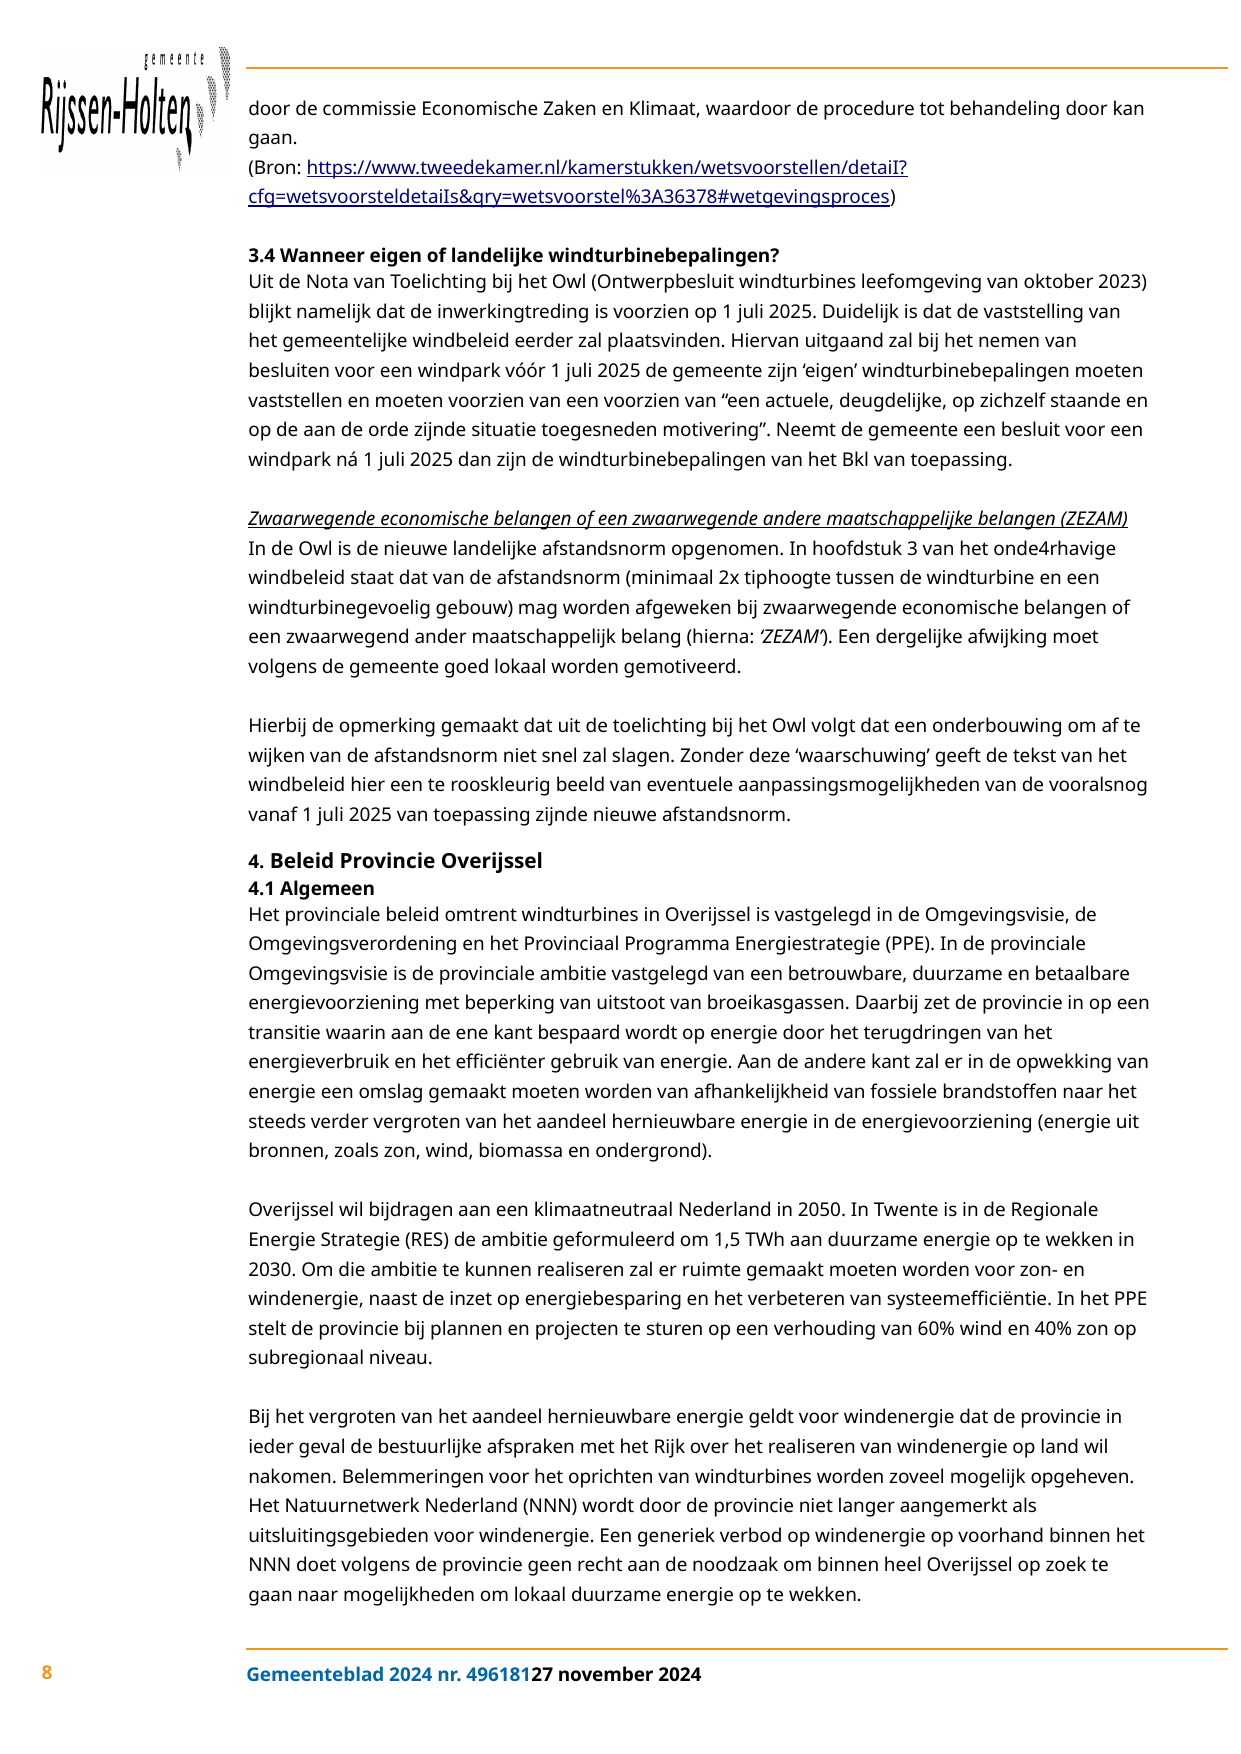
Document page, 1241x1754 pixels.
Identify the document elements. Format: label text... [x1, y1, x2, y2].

text Overijssel wil bijdragen aan een klimaatneutraal Nederland in 2050. In Twente is in de Regionale Energie Strategie (RES) de ambitie geformuleerd om 1,5 TWh aan duurzame energie op te wekken in 2030. Om die ambitie te kunnen realiseren zal er ruimte gemaakt moeten worden voor zon- en windenergie, naast de inzet op energiebesparing en het verbeteren van systeemefficiëntie. In het PPE stelt de provincie bij plannen en projecten te sturen op een verhouding van 60% wind en 40% zon op subregionaal niveau. [248, 1197, 1152, 1370]
text 3.4 Wanneer eigen of landelijke windturbinebepalingen? [248, 243, 1152, 268]
text Uit de Nota van Toelichting bij het Owl (Ontwerpbesluit windturbines leefomgeving van oktober 2023) blijkt namelijk dat de inwerkingtreding is voorzien op 1 juli 2025. Duidelijk is dat de vaststelling van het gemeentelijke windbeleid eerder zal plaatsvinden. Hiervan uitgaand zal bij het nemen van besluiten voor een windpark vóór 1 juli 2025 de gemeente zijn ‘eigen’ windturbinebepalingen moeten vaststellen en moeten voorzien van een voorzien van “een actuele, deugdelijke, op zichzelf staande en op de aan de orde zijnde situatie toegesneden motivering”. Neemt de gemeente een besluit voor een windpark ná 1 juli 2025 dan zijn de windturbinebepalingen van het Bkl van toepassing. [248, 268, 1152, 472]
text Het Natuurnetwerk Nederland (NNN) wordt door de provincie niet langer aangemerkt als uitsluitingsgebieden voor windenergie. Een generiek verbod op windenergie op voorhand binnen het NNN doet volgens de provincie geen recht aan de noodzaak om binnen heel Overijssel op zoek te gaan naar mogelijkheden om lokaal duurzame energie op te wekken. [248, 1492, 1152, 1607]
text In de Owl is de nieuwe landelijke afstandsnorm opgenomen. In hoofdstuk 3 van het onde4rhavige windbeleid staat dat van de afstandsnorm (minimaal 2x tiphoogte tussen de windturbine en een windturbinegevoelig gebouw) mag worden afgeweken bij zwaarwegende economische belangen of een zwaarwegend ander maatschappelijk belang (hierna: ‘ZEZAM’). Een dergelijke afwijking moet volgens de gemeente goed lokaal worden gemotiveerd. [248, 535, 1152, 679]
text door de commissie Economische Zaken en Klimaat, waardoor de procedure tot behandeling door kan gaan. [248, 95, 1152, 150]
text Hierbij de opmerking gemaakt dat uit de toelichting bij het Owl volgt dat een onderbouwing om af te wijken van de afstandsnorm niet snel zal slagen. Zonder deze ‘waarschuwing’ geeft de tekst van het windbeleid hier een te rooskleurig beeld van eventuele aanpassingsmogelijkheden van de vooralsnog vanaf 1 juli 2025 van toepassing zijnde nieuwe afstandsnorm. [248, 712, 1152, 827]
text Bij het vergroten van het aandeel hernieuwbare energie geldt voor windenergie dat de provincie in ieder geval de bestuurlijke afspraken met het Rijk over het realiseren van windenergie op land wil nakomen. Belemmeringen voor het oprichten van windturbines worden zoveel mogelijk opgeheven. [248, 1404, 1152, 1488]
picture [41, 47, 231, 172]
text 4.1 Algemeen [248, 875, 1152, 901]
text 4. Beleid Provincie Overijssel [248, 847, 1152, 875]
text Het provinciale beleid omtrent windturbines in Overijssel is vastgelegd in de Omgevingsvisie, de Omgevingsverordening en het Provinciaal Programma Energiestrategie (PPE). In de provinciale Omgevingsvisie is de provinciale ambitie vastgelegd van een betrouwbare, duurzame en betaalbare energievoorziening met beperking van uitstoot van broeikasgassen. Daarbij zet de provincie in op een transitie waarin aan de ene kant bespaard wordt op energie door het terugdringen van het energieverbruik en het efficiënter gebruik van energie. Aan de andere kant zal er in de opwekking van energie een omslag gemaakt moeten worden van afhankelijkheid van fossiele brandstoffen naar het steeds verder vergroten van het aandeel hernieuwbare energie in de energievoorziening (energie uit bronnen, zoals zon, wind, biomassa en ondergrond). [248, 901, 1152, 1163]
text (Bron: https://www.tweedekamer.nl/kamerstukken/wetsvoorstellen/detaiI?cfg=wetsvoorsteldetaiIs&qry=wetsvoorstel%3A36378#wetgevingsproces) [248, 154, 1152, 209]
text Zwaarwegende economische belangen of een zwaarwegende andere maatschappelijke belangen (ZEZAM) [248, 505, 1152, 531]
